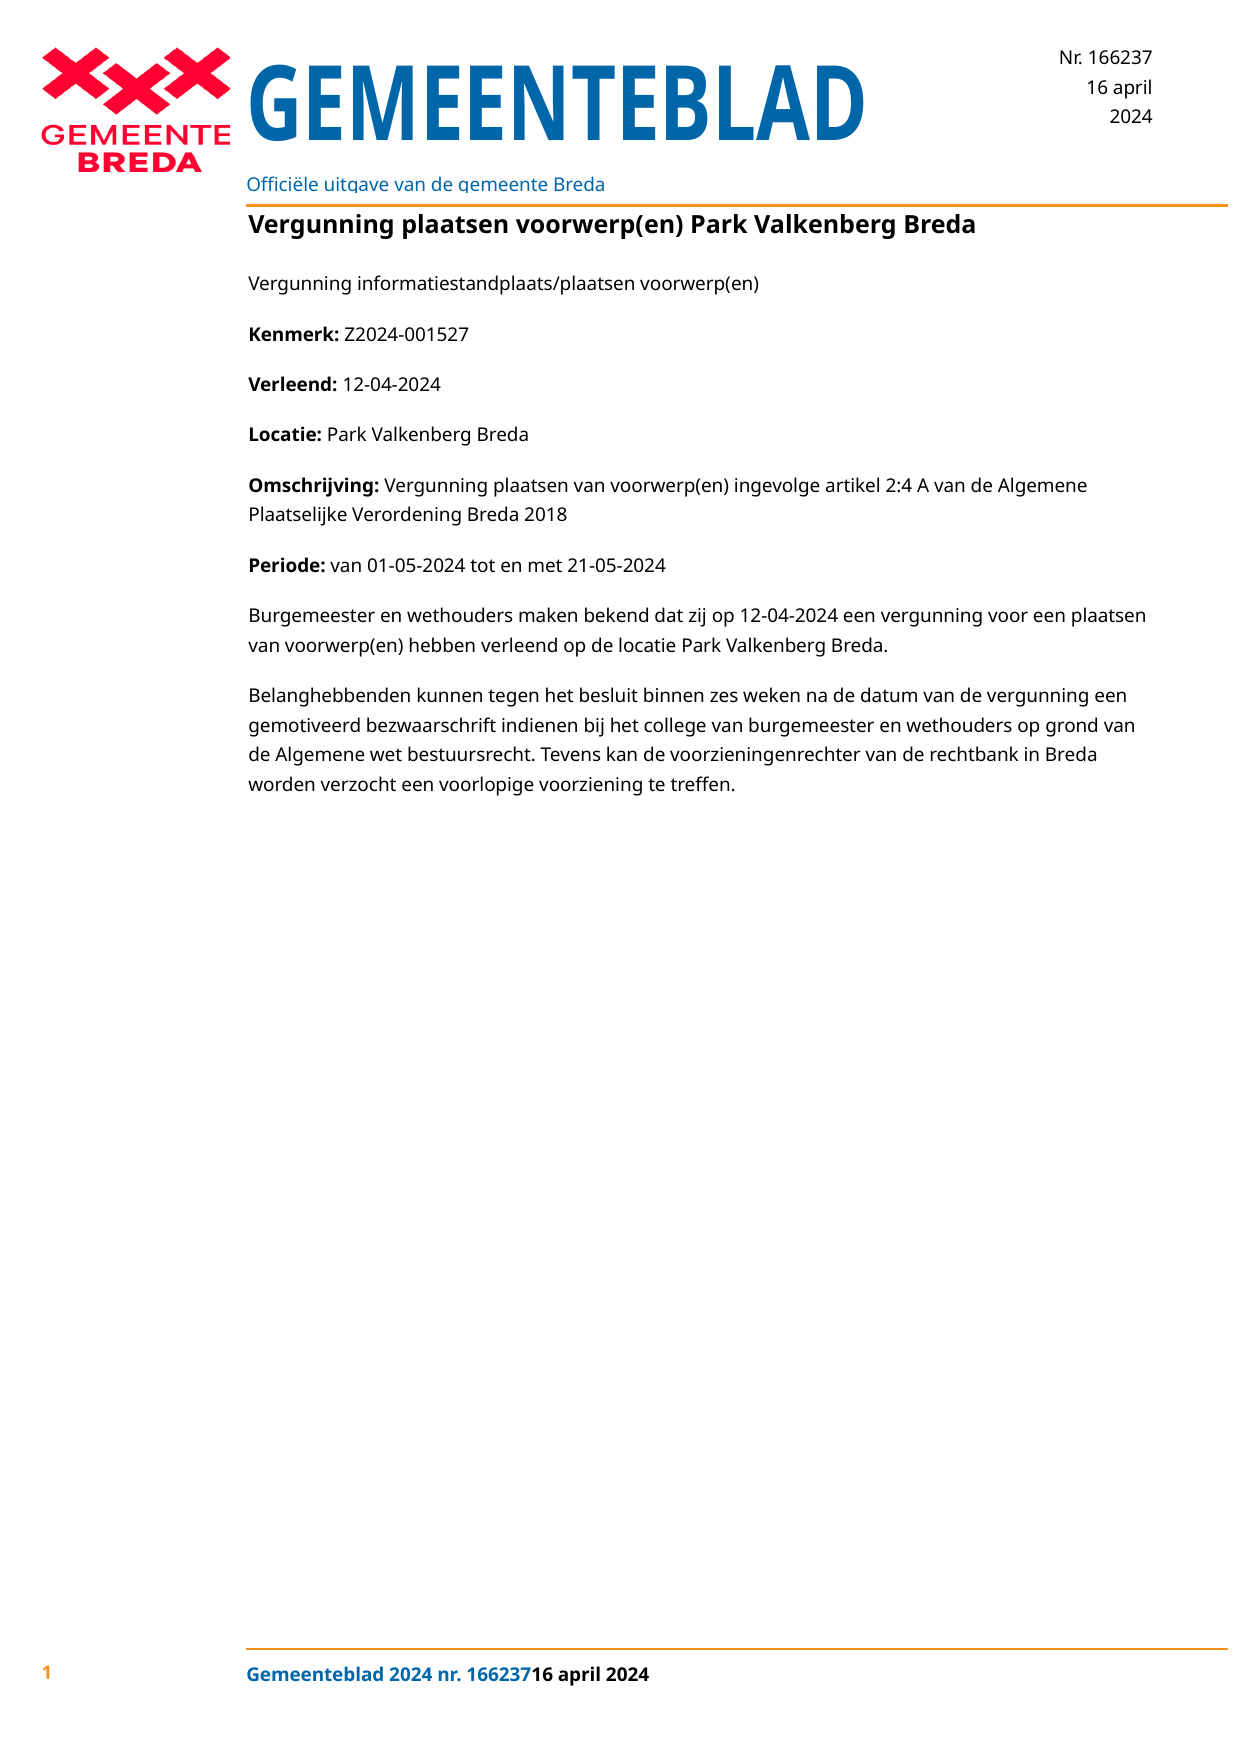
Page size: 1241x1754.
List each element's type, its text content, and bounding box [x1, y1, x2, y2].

text Periode: van 01-05-2024 tot en met 21-05-2024 [248, 552, 1152, 578]
picture [41, 47, 231, 172]
text Kenmerk: Z2024-001527 [248, 321, 1152, 346]
text Vergunning plaatsen voorwerp(en) Park Valkenberg Breda [248, 207, 1152, 241]
text Belanghebbenden kunnen tegen het besluit binnen zes weken na de datum van de vergunning een gemotiveerd bezwaarschrift indienen bij het college van burgemeester en wethouders op grond van de Algemene wet bestuursrecht. Tevens kan de voorzieningenrechter van de rechtbank in Breda worden verzocht een voorlopige voorziening te treffen. [248, 682, 1152, 797]
text Burgemeester en wethouders maken bekend dat zij op 12-04-2024 een vergunning voor een plaatsen van voorwerp(en) hebben verleend op de locatie Park Valkenberg Breda. [248, 602, 1152, 658]
text Locatie: Park Valkenberg Breda [248, 422, 1152, 447]
text Omschrijving: Vergunning plaatsen van voorwerp(en) ingevolge artikel 2:4 A van de Algemene Plaatselijke Verordening Breda 2018 [248, 472, 1152, 527]
text Vergunning informatiestandplaats/plaatsen voorwerp(en) [248, 270, 1152, 296]
text Verleend: 12-04-2024 [248, 371, 1152, 397]
